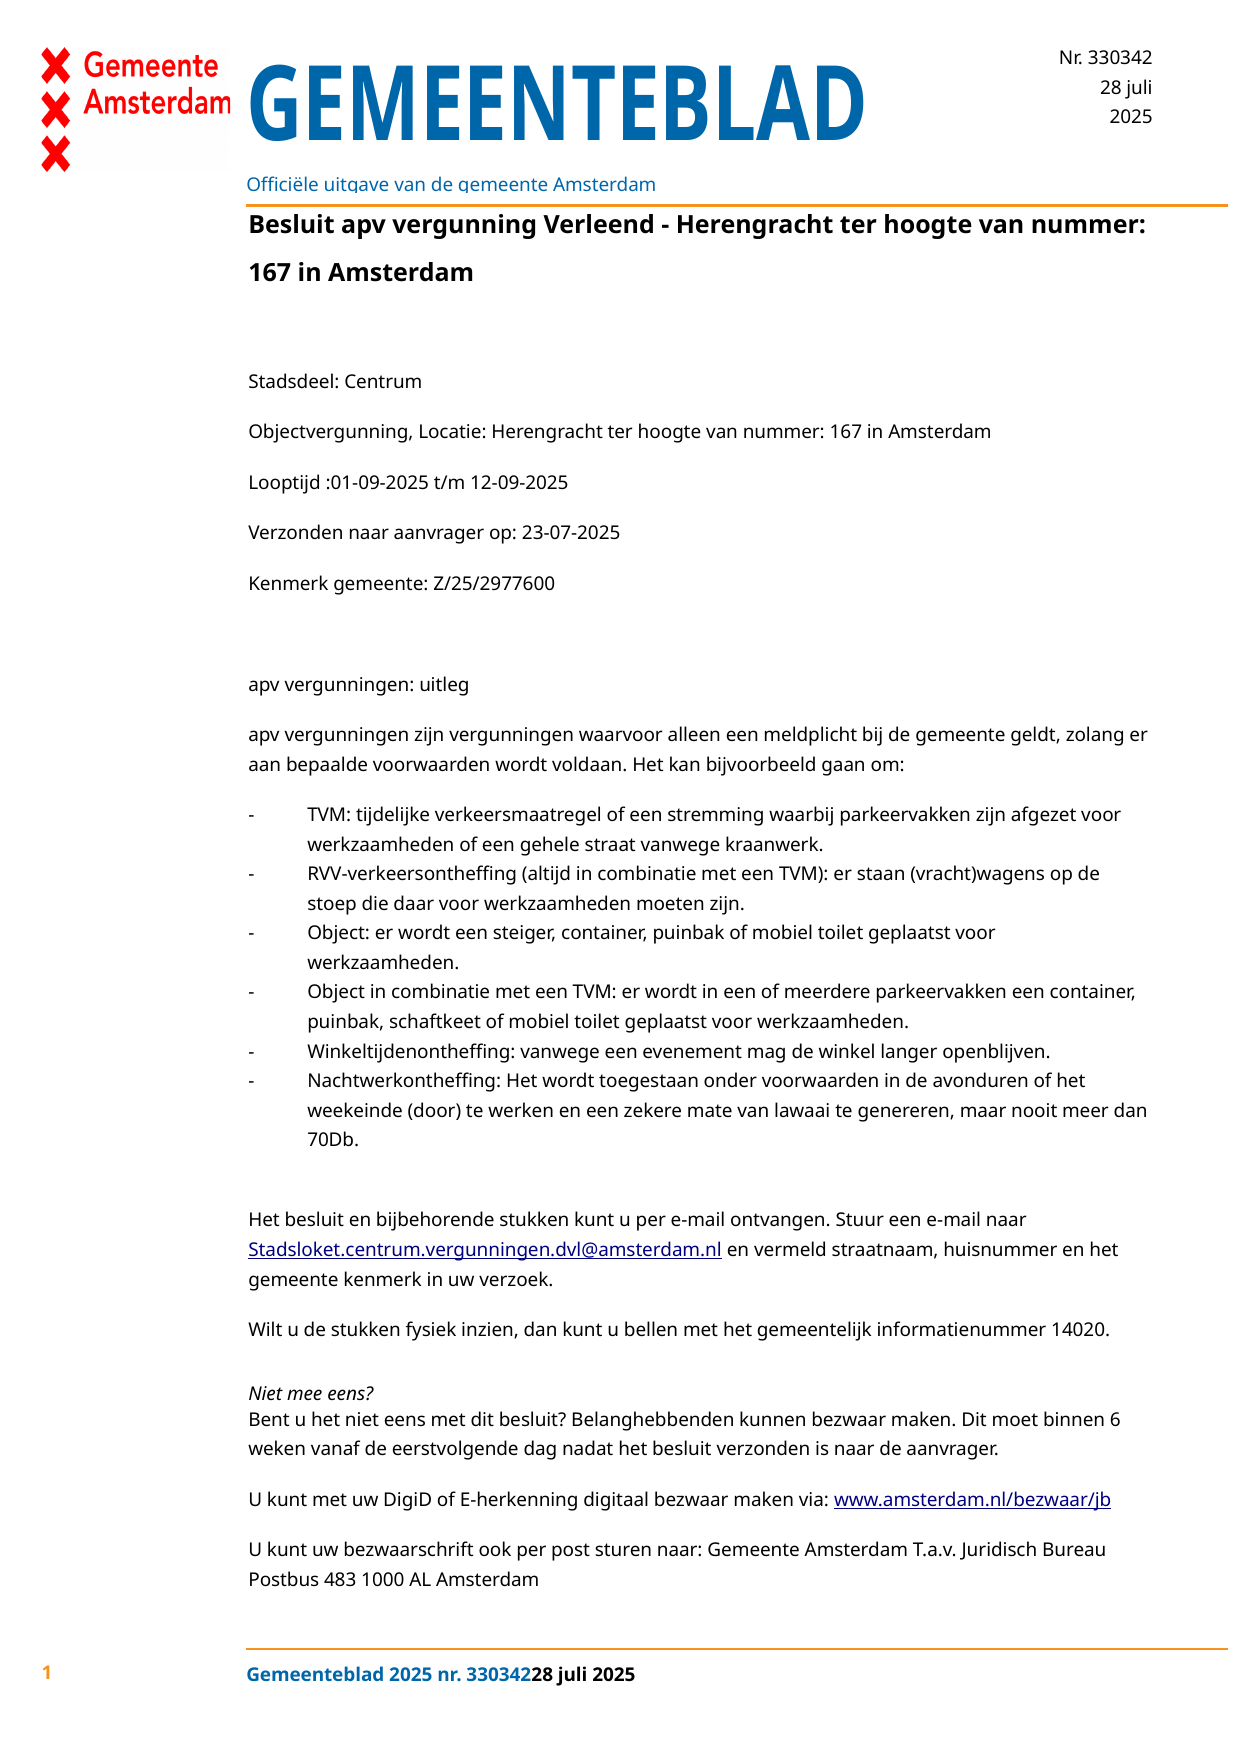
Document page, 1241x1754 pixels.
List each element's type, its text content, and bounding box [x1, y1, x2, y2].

list Winkeltijdenontheffing: vanwege een evenement mag de winkel langer openblijven. [248, 1038, 1152, 1064]
text Verzonden naar aanvrager op: 23-07-2025 [248, 519, 1152, 545]
list Nachtwerkontheffing: Het wordt toegestaan onder voorwaarden in de avonduren of het weekeinde (door) te werken en een zekere mate van lawaai te genereren, maar nooit meer dan 70Db. [248, 1067, 1152, 1152]
text apv vergunningen: uitleg [248, 671, 1152, 697]
text Objectvergunning, Locatie: Herengracht ter hoogte van nummer: 167 in Amsterdam [248, 419, 1152, 444]
text Stadsdeel: Centrum [248, 368, 1152, 394]
text Bent u het niet eens met dit besluit? Belanghebbenden kunnen bezwaar maken. Dit moet binnen 6 weken vanaf de eerstvolgende dag nadat het besluit verzonden is naar de aanvrager. [248, 1406, 1152, 1461]
text U kunt met uw DigiD of E-herkenning digitaal bezwaar maken via: www.amsterdam.nl/bezwaar/jb [248, 1486, 1152, 1512]
list Object in combinatie met een TVM: er wordt in een of meerdere parkeervakken een container, puinbak, schaftkeet of mobiel toilet geplaatst voor werkzaamheden. [248, 979, 1152, 1034]
text apv vergunningen zijn vergunningen waarvoor alleen een meldplicht bij de gemeente geldt, zolang er aan bepaalde voorwaarden wordt voldaan. Het kan bijvoorbeeld gaan om: [248, 721, 1152, 777]
text Wilt u de stukken fysiek inzien, dan kunt u bellen met het gemeentelijk informatienummer 14020. [248, 1316, 1152, 1342]
picture [41, 47, 231, 172]
text Besluit apv vergunning Verleend - Herengracht ter hoogte van nummer: 167 in Amsterdam [248, 207, 1152, 288]
text Looptijd :01-09-2025 t/m 12-09-2025 [248, 469, 1152, 495]
text Het besluit en bijbehorende stukken kunt u per e-mail ontvangen. Stuur een e-mail naar Stadsloket.centrum.vergunningen.dvl@amsterdam.nl en vermeld straatnaam, huisnummer en het gemeente kenmerk in uw verzoek. [248, 1207, 1152, 1292]
text Niet mee eens? [248, 1380, 1152, 1406]
list RVV-verkeersontheffing (altijd in combinatie met een TVM): er staan (vracht)wagens op de stoep die daar voor werkzaamheden moeten zijn. [248, 860, 1152, 916]
text Kenmerk gemeente: Z/25/2977600 [248, 570, 1152, 596]
list Object: er wordt een steiger, container, puinbak of mobiel toilet geplaatst voor werkzaamheden. [248, 919, 1152, 975]
list TVM: tijdelijke verkeersmaatregel of een stremming waarbij parkeervakken zijn afgezet voor werkzaamheden of een gehele straat vanwege kraanwerk. [248, 801, 1152, 857]
text U kunt uw bezwaarschrift ook per post sturen naar: Gemeente Amsterdam T.a.v. Juridisch Bureau Postbus 483 1000 AL Amsterdam [248, 1536, 1152, 1592]
